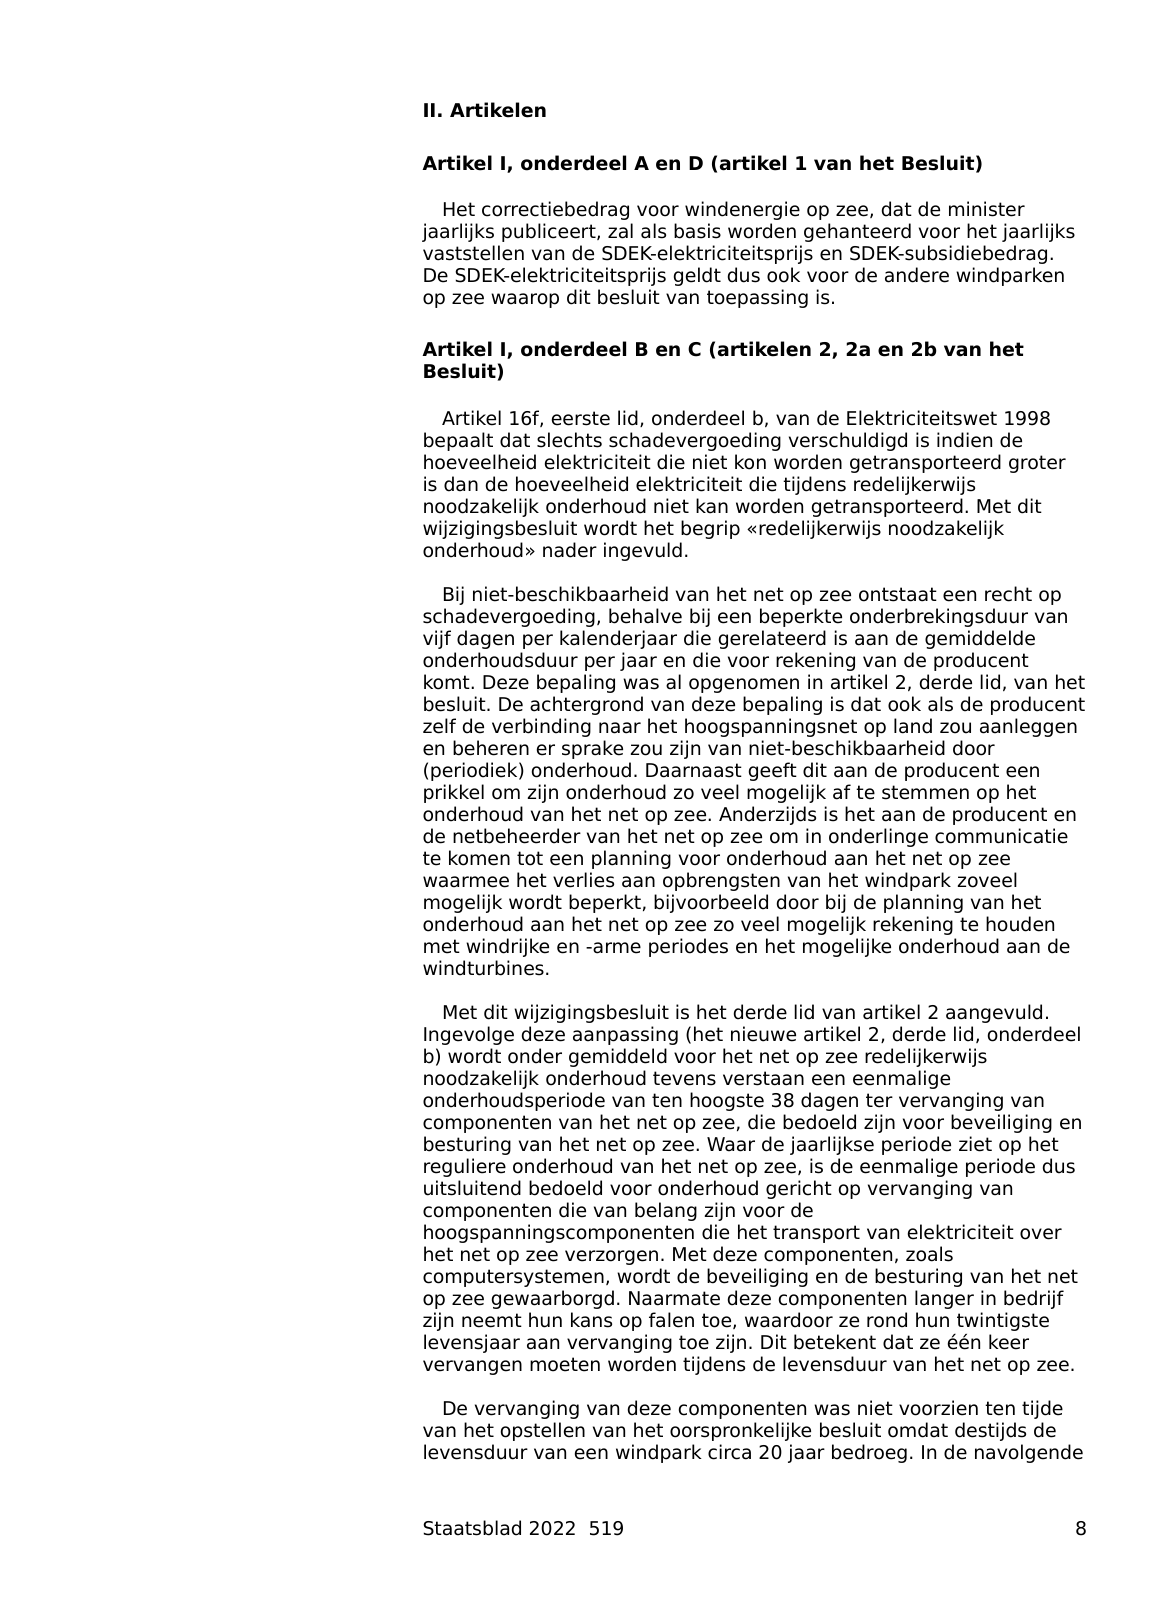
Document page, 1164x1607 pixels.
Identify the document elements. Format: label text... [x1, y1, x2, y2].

subtitle II. Artikelen [422, 100, 1087, 122]
subtitle Artikel I, onderdeel B en C (artikelen 2, 2a en 2b van het Besluit) [422, 339, 1087, 383]
text Bij niet-beschikbaarheid van het net op zee ontstaat een recht op schadevergoeding, behalve bij een beperkte onderbrekingsduur van vijf dagen per kalenderjaar die gerelateerd is aan de gemiddelde onderhoudsduur per jaar en die voor rekening van de producent komt. Deze bepaling was al opgenomen in artikel 2, derde lid, van het besluit. De achtergrond van deze bepaling is dat ook als de producent zelf de verbinding naar het hoogspanningsnet op land zou aanleggen en beheren er sprake zou zijn van niet-beschikbaarheid door (periodiek) onderhoud. Daarnaast geeft dit aan de producent een prikkel om zijn onderhoud zo veel mogelijk af te stemmen op het onderhoud van het net op zee. Anderzijds is het aan de producent en de netbeheerder van het net op zee om in onderlinge communicatie te komen tot een planning voor onderhoud aan het net op zee waarmee het verlies aan opbrengsten van het windpark zoveel mogelijk wordt beperkt, bijvoorbeeld door bij de planning van het onderhoud aan het net op zee zo veel mogelijk rekening te houden met windrijke en -arme periodes en het mogelijke onderhoud aan de windturbines. [422, 584, 1087, 980]
text Het correctiebedrag voor windenergie op zee, dat de minister jaarlijks publiceert, zal als basis worden gehanteerd voor het jaarlijks vaststellen van de SDEK-elektriciteitsprijs en SDEK-subsidiebedrag. De SDEK-elektriciteitsprijs geldt dus ook voor de andere windparken op zee waarop dit besluit van toepassing is. [422, 199, 1087, 309]
subtitle Artikel I, onderdeel A en D (artikel 1 van het Besluit) [422, 152, 1087, 174]
text Met dit wijzigingsbesluit is het derde lid van artikel 2 aangevuld. Ingevolge deze aanpassing (het nieuwe artikel 2, derde lid, onderdeel b) wordt onder gemiddeld voor het net op zee redelijkerwijs noodzakelijk onderhoud tevens verstaan een eenmalige onderhoudsperiode van ten hoogste 38 dagen ter vervanging van componenten van het net op zee, die bedoeld zijn voor beveiliging en besturing van het net op zee. Waar de jaarlijkse periode ziet op het reguliere onderhoud van het net op zee, is de eenmalige periode dus uitsluitend bedoeld voor onderhoud gericht op vervanging van componenten die van belang zijn voor de hoogspanningscomponenten die het transport van elektriciteit over het net op zee verzorgen. Met deze componenten, zoals computersystemen, wordt de beveiliging en de besturing van het net op zee gewaarborgd. Naarmate deze componenten langer in bedrijf zijn neemt hun kans op falen toe, waardoor ze rond hun twintigste levensjaar aan vervanging toe zijn. Dit betekent dat ze één keer vervangen moeten worden tijdens de levensduur van het net op zee. [422, 1002, 1087, 1376]
text De vervanging van deze componenten was niet voorzien ten tijde van het opstellen van het oorspronkelijke besluit omdat destijds de levensduur van een windpark circa 20 jaar bedroeg. In de navolgende [422, 1398, 1087, 1464]
text Artikel 16f, eerste lid, onderdeel b, van de Elektriciteitswet 1998 bepaalt dat slechts schadevergoeding verschuldigd is indien de hoeveelheid elektriciteit die niet kon worden getransporteerd groter is dan de hoeveelheid elektriciteit die tijdens redelijkerwijs noodzakelijk onderhoud niet kan worden getransporteerd. Met dit wijzigingsbesluit wordt het begrip «redelijkerwijs noodzakelijk onderhoud» nader ingevuld. [422, 408, 1087, 562]
